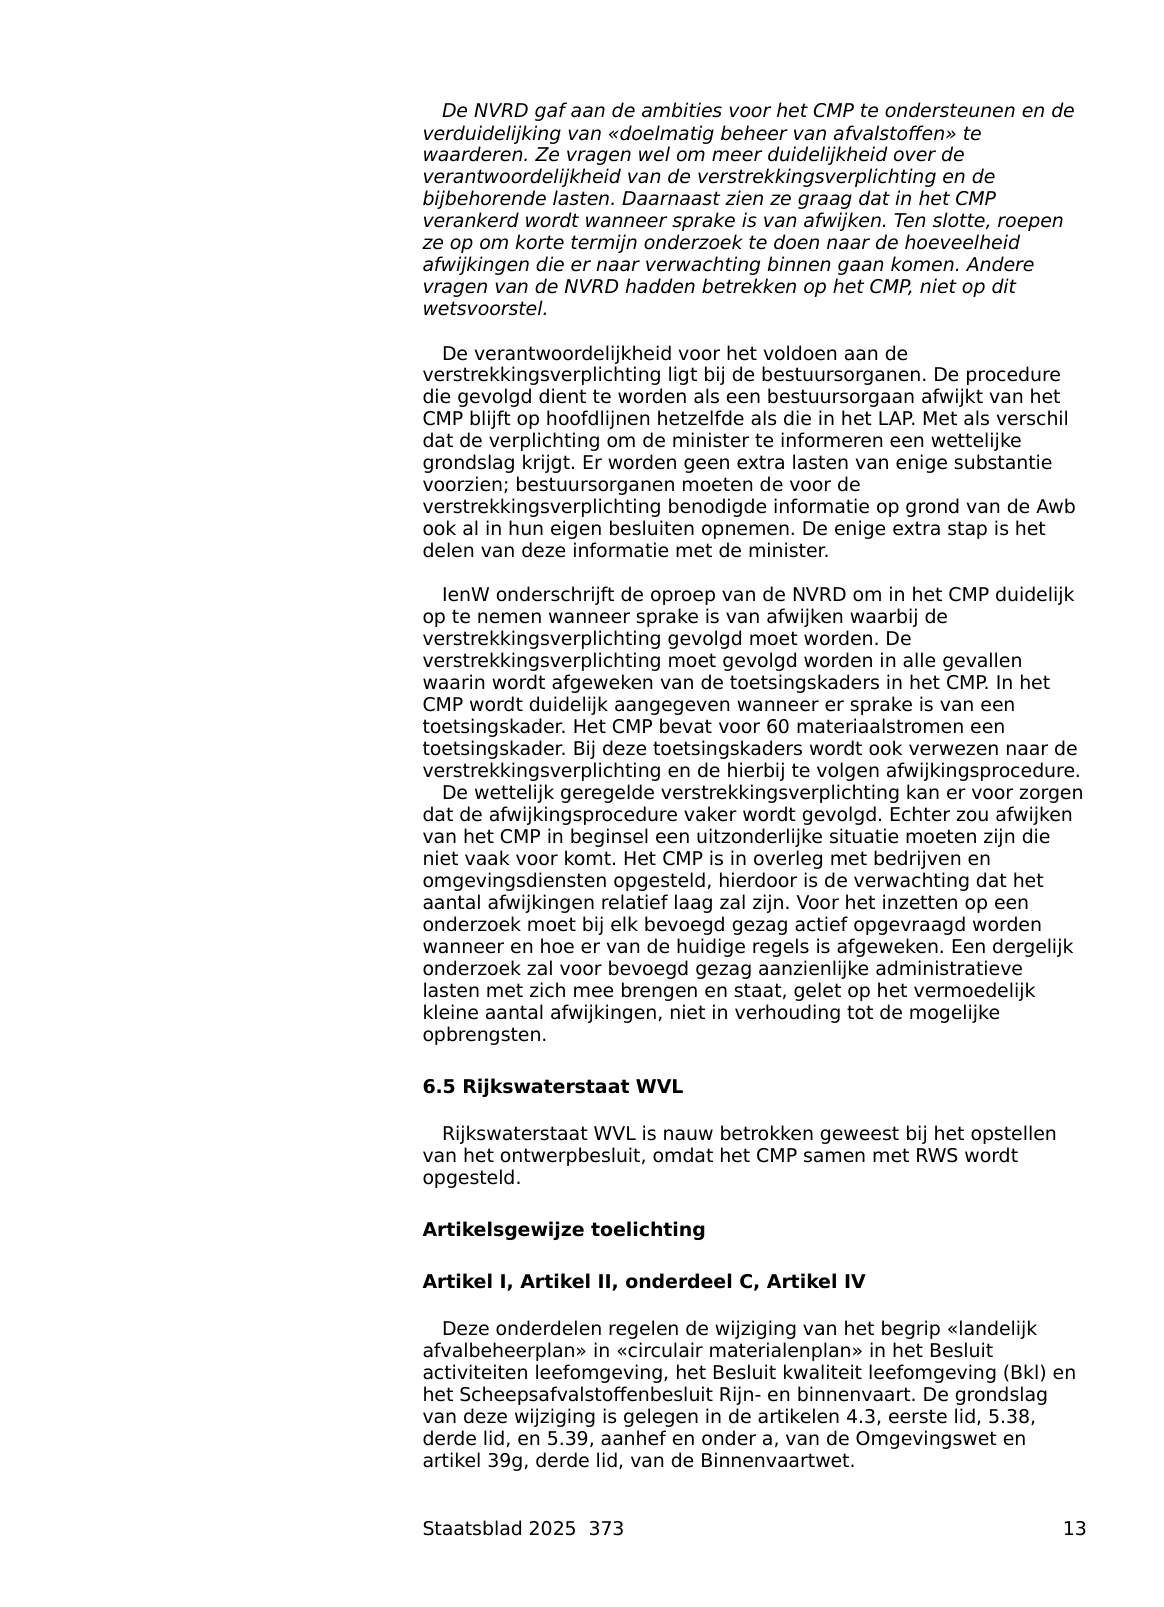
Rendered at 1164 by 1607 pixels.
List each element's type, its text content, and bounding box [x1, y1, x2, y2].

text De verantwoordelijkheid voor het voldoen aan de verstrekkingsverplichting ligt bij de bestuursorganen. De procedure die gevolgd dient te worden als een bestuursorgaan afwijkt van het CMP blijft op hoofdlijnen hetzelfde als die in het LAP. Met als verschil dat de verplichting om de minister te informeren een wettelijke grondslag krijgt. Er worden geen extra lasten van enige substantie voorzien; bestuursorganen moeten de voor de verstrekkingsverplichting benodigde informatie op grond van de Awb ook al in hun eigen besluiten opnemen. De enige extra stap is het delen van deze informatie met de minister. [422, 342, 1087, 562]
text IenW onderschrijft de oproep van de NVRD om in het CMP duidelijk op te nemen wanneer sprake is van afwijken waarbij de verstrekkingsverplichting gevolgd moet worden. De verstrekkingsverplichting moet gevolgd worden in alle gevallen waarin wordt afgeweken van de toetsingskaders in het CMP. In het CMP wordt duidelijk aangegeven wanneer er sprake is van een toetsingskader. Het CMP bevat voor 60 materiaalstromen een toetsingskader. Bij deze toetsingskaders wordt ook verwezen naar de verstrekkingsverplichting en de hierbij te volgen afwijkingsprocedure. [422, 584, 1087, 782]
subtitle Artikel I, Artikel II, onderdeel C, Artikel IV [422, 1271, 1087, 1293]
subtitle Artikelsgewijze toelichting [422, 1219, 1087, 1241]
subtitle 6.5 Rijkswaterstaat WVL [422, 1076, 1087, 1098]
text Rijkswaterstaat WVL is nauw betrokken geweest bij het opstellen van het ontwerpbesluit, omdat het CMP samen met RWS wordt opgesteld. [422, 1123, 1087, 1189]
text De wettelijk geregelde verstrekkingsverplichting kan er voor zorgen dat de afwijkingsprocedure vaker wordt gevolgd. Echter zou afwijken van het CMP in beginsel een uitzonderlijke situatie moeten zijn die niet vaak voor komt. Het CMP is in overleg met bedrijven en omgevingsdiensten opgesteld, hierdoor is de verwachting dat het aantal afwijkingen relatief laag zal zijn. Voor het inzetten op een onderzoek moet bij elk bevoegd gezag actief opgevraagd worden wanneer en hoe er van de huidige regels is afgeweken. Een dergelijk onderzoek zal voor bevoegd gezag aanzienlijke administratieve lasten met zich mee brengen en staat, gelet op het vermoedelijk kleine aantal afwijkingen, niet in verhouding tot de mogelijke opbrengsten. [422, 782, 1087, 1046]
text De NVRD gaf aan de ambities voor het CMP te ondersteunen en de verduidelijking van «doelmatig beheer van afvalstoffen» te waarderen. Ze vragen wel om meer duidelijkheid over de verantwoordelijkheid van de verstrekkingsverplichting en de bijbehorende lasten. Daarnaast zien ze graag dat in het CMP verankerd wordt wanneer sprake is van afwijken. Ten slotte, roepen ze op om korte termijn onderzoek te doen naar de hoeveelheid afwijkingen die er naar verwachting binnen gaan komen. Andere vragen van de NVRD hadden betrekken op het CMP, niet op dit wetsvoorstel. [422, 100, 1087, 320]
text Deze onderdelen regelen de wijziging van het begrip «landelijk afvalbeheerplan» in «circulair materialenplan» in het Besluit activiteiten leefomgeving, het Besluit kwaliteit leefomgeving (Bkl) en het Scheepsafvalstoffenbesluit Rijn- en binnenvaart. De grondslag van deze wijziging is gelegen in de artikelen 4.3, eerste lid, 5.38, derde lid, en 5.39, aanhef en onder a, van de Omgevingswet en artikel 39g, derde lid, van de Binnenvaartwet. [422, 1318, 1087, 1472]
